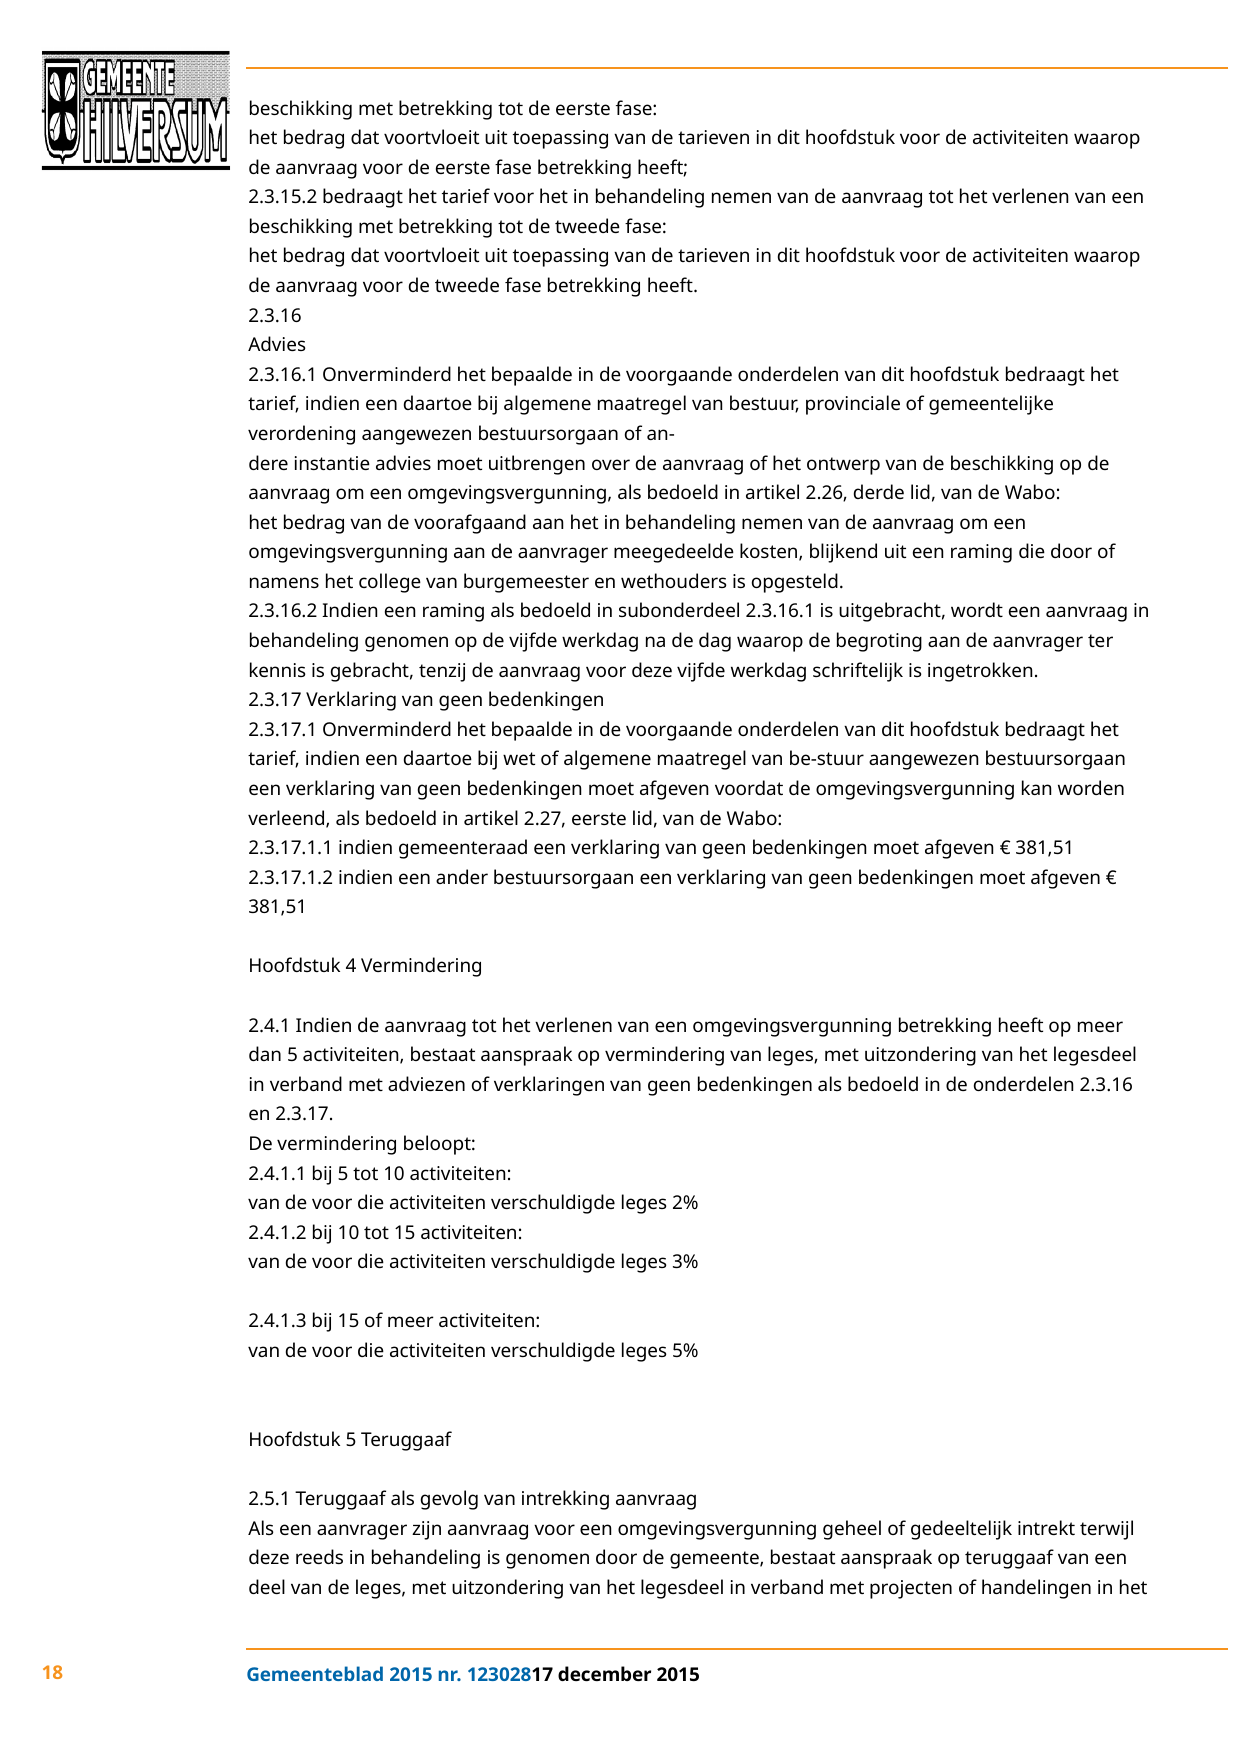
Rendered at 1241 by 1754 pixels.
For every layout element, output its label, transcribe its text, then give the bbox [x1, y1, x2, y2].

text het bedrag van de voorafgaand aan het in behandeling nemen van de aanvraag om een omgevingsvergunning aan de aanvrager meegedeelde kosten, blijkend uit een raming die door of namens het college van burgemeester en wethouders is opgesteld. [248, 509, 1152, 594]
text De vermindering beloopt: [248, 1130, 1152, 1156]
text 2.3.17.1 Onverminderd het bepaalde in de voorgaande onderdelen van dit hoofdstuk bedraagt het tarief, indien een daartoe bij wet of algemene maatregel van be-stuur aangewezen bestuursorgaan een verklaring van geen bedenkingen moet afgeven voordat de omgevingsvergunning kan worden verleend, als bedoeld in artikel 2.27, eerste lid, van de Wabo: [248, 716, 1152, 831]
text Hoofdstuk 5 Teruggaaf [248, 1426, 1152, 1452]
text van de voor die activiteiten verschuldigde leges 2% [248, 1189, 1152, 1215]
picture [41, 47, 231, 172]
text Hoofdstuk 4 Vermindering [248, 953, 1152, 978]
text het bedrag dat voortvloeit uit toepassing van de tarieven in dit hoofdstuk voor de activiteiten waarop de aanvraag voor de eerste fase betrekking heeft; [248, 124, 1152, 180]
text 2.3.17 Verklaring van geen bedenkingen [248, 686, 1152, 712]
text Als een aanvrager zijn aanvraag voor een omgevingsvergunning geheel of gedeeltelijk intrekt terwijl deze reeds in behandeling is genomen door de gemeente, bestaat aanspraak op teruggaaf van een deel van de leges, met uitzondering van het legesdeel in verband met projecten of handelingen in het [248, 1515, 1152, 1600]
text 2.3.16.2 Indien een raming als bedoeld in subonderdeel 2.3.16.1 is uitgebracht, wordt een aanvraag in behandeling genomen op de vijfde werkdag na de dag waarop de begroting aan de aanvrager ter kennis is gebracht, tenzij de aanvraag voor deze vijfde werkdag schriftelijk is ingetrokken. [248, 598, 1152, 683]
text 2.4.1.2 bij 10 tot 15 activiteiten: [248, 1219, 1152, 1245]
text Advies [248, 331, 1152, 357]
text dere instantie advies moet uitbrengen over de aanvraag of het ontwerp van de beschikking op de aanvraag om een omgevingsvergunning, als bedoeld in artikel 2.26, derde lid, van de Wabo: [248, 450, 1152, 505]
text van de voor die activiteiten verschuldigde leges 3% [248, 1248, 1152, 1274]
text 2.4.1.3 bij 15 of meer activiteiten: [248, 1308, 1152, 1333]
text 2.4.1 Indien de aanvraag tot het verlenen van een omgevingsvergunning betrekking heeft op meer dan 5 activiteiten, bestaat aanspraak op vermindering van leges, met uitzondering van het legesdeel in verband met adviezen of verklaringen van geen bedenkingen als bedoeld in de onderdelen 2.3.16 en 2.3.17. [248, 1012, 1152, 1126]
text beschikking met betrekking tot de eerste fase: [248, 95, 1152, 121]
text 2.3.16.1 Onverminderd het bepaalde in de voorgaande onderdelen van dit hoofdstuk bedraagt het tarief, indien een daartoe bij algemene maatregel van bestuur, provinciale of gemeentelijke verordening aangewezen bestuursorgaan of an- [248, 361, 1152, 446]
text 2.3.16 [248, 302, 1152, 328]
text 2.4.1.1 bij 5 tot 10 activiteiten: [248, 1160, 1152, 1186]
text 2.3.15.2 bedraagt het tarief voor het in behandeling nemen van de aanvraag tot het verlenen van een beschikking met betrekking tot de tweede fase: [248, 183, 1152, 239]
text 2.5.1 Teruggaaf als gevolg van intrekking aanvraag [248, 1485, 1152, 1511]
text het bedrag dat voortvloeit uit toepassing van de tarieven in dit hoofdstuk voor de activiteiten waarop de aanvraag voor de tweede fase betrekking heeft. [248, 243, 1152, 298]
text van de voor die activiteiten verschuldigde leges 5% [248, 1337, 1152, 1363]
text 2.3.17.1.2 indien een ander bestuursorgaan een verklaring van geen bedenkingen moet afgeven € 381,51 [248, 864, 1152, 919]
text 2.3.17.1.1 indien gemeenteraad een verklaring van geen bedenkingen moet afgeven € 381,51 [248, 834, 1152, 860]
